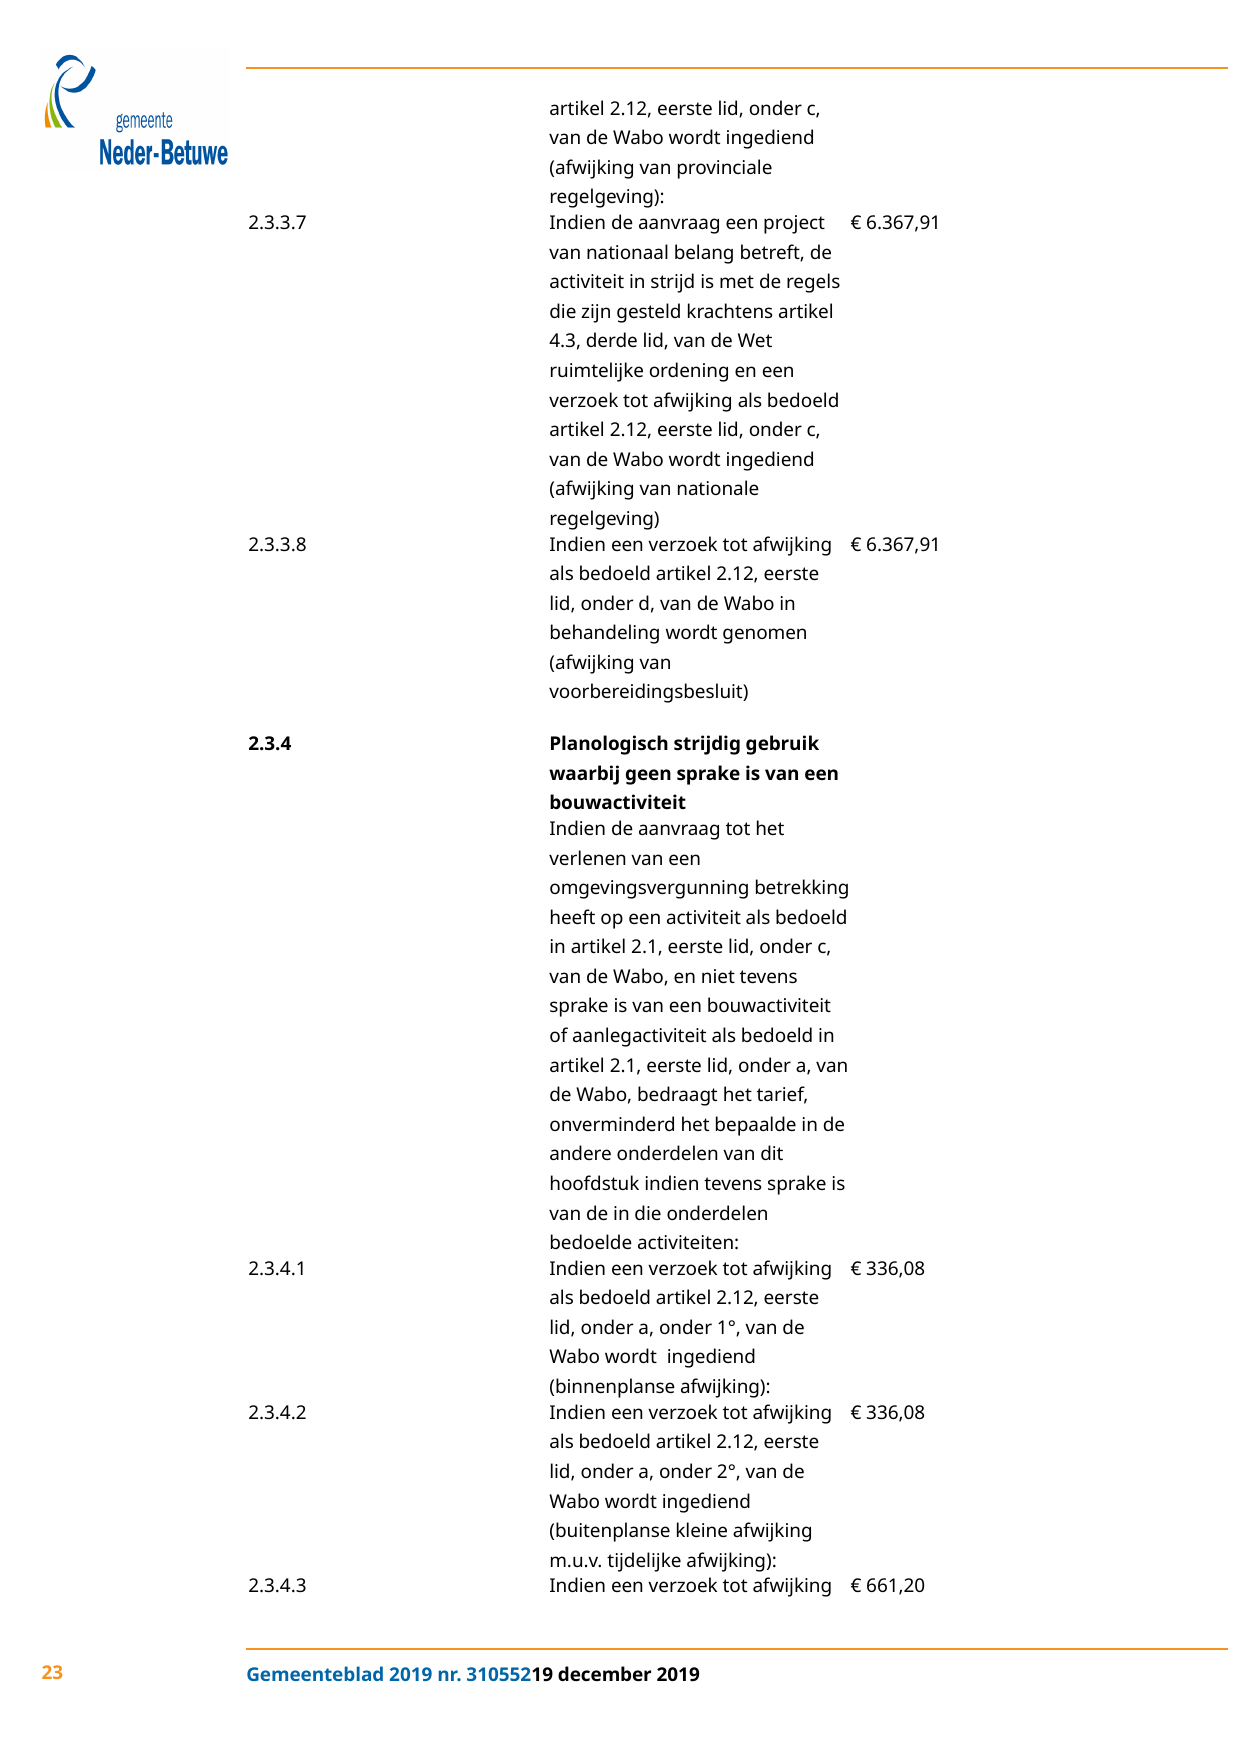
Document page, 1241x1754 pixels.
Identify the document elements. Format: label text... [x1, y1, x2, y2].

table_cell 2.3.4.1 [248, 1255, 549, 1399]
table_cell [549, 705, 850, 730]
table_cell 2.3.4 [248, 730, 549, 815]
table_cell [850, 705, 1152, 730]
table_cell Indien de aanvraag een project van nationaal belang betreft, de activiteit in strijd is met de regels die zijn gesteld krachtens artikel 4.3, derde lid, van de Wet ruimtelijke ordening en een verzoek tot afwijking als bedoeld artikel 2.12, eerste lid, onder c, van de Wabo wordt ingediend (afwijking van nationale regelgeving) [549, 209, 850, 531]
table_cell € 336,08 [850, 1255, 1152, 1399]
table_cell € 336,08 [850, 1399, 1152, 1573]
table_cell [248, 815, 549, 1255]
table_cell 2.3.4.3 [248, 1573, 549, 1598]
table_cell 2.3.3.7 [248, 209, 549, 531]
table_cell [850, 730, 1152, 815]
table_cell € 6.367,91 [850, 531, 1152, 704]
table_cell artikel 2.12, eerste lid, onder c, van de Wabo wordt ingediend (afwijking van provinciale regelgeving): [549, 95, 850, 209]
table_cell Indien een verzoek tot afwijking als bedoeld artikel 2.12, eerste lid, onder a, onder 1°, van de Wabo wordt ingediend (binnenplanse afwijking): [549, 1255, 850, 1399]
table_cell Indien een verzoek tot afwijking als bedoeld artikel 2.12, eerste lid, onder d, van de Wabo in behandeling wordt genomen (afwijking van voorbereidingsbesluit) [549, 531, 850, 704]
table_cell Indien een verzoek tot afwijking [549, 1573, 850, 1598]
table_cell [850, 95, 1152, 209]
table_cell Indien een verzoek tot afwijking als bedoeld artikel 2.12, eerste lid, onder a, onder 2°, van de Wabo wordt ingediend (buitenplanse kleine afwijking m.u.v. tijdelijke afwijking): [549, 1399, 850, 1573]
picture [41, 47, 231, 172]
table_cell Indien de aanvraag tot het verlenen van een omgevingsvergunning betrekking heeft op een activiteit als bedoeld in artikel 2.1, eerste lid, onder c, van de Wabo, en niet tevens sprake is van een bouwactiviteit of aanlegactiviteit als bedoeld in artikel 2.1, eerste lid, onder a, van de Wabo, bedraagt het tarief, onverminderd het bepaalde in de andere onderdelen van dit hoofdstuk indien tevens sprake is van de in die onderdelen bedoelde activiteiten: [549, 815, 850, 1255]
table_cell Planologisch strijdig gebruik waarbij geen sprake is van een bouwactiviteit [549, 730, 850, 815]
table_cell [850, 815, 1152, 1255]
table_cell [248, 705, 549, 730]
table_cell 2.3.3.8 [248, 531, 549, 704]
table_cell [248, 95, 549, 209]
table_cell € 661,20 [850, 1573, 1152, 1598]
table_cell 2.3.4.2 [248, 1399, 549, 1573]
table_cell € 6.367,91 [850, 209, 1152, 531]
